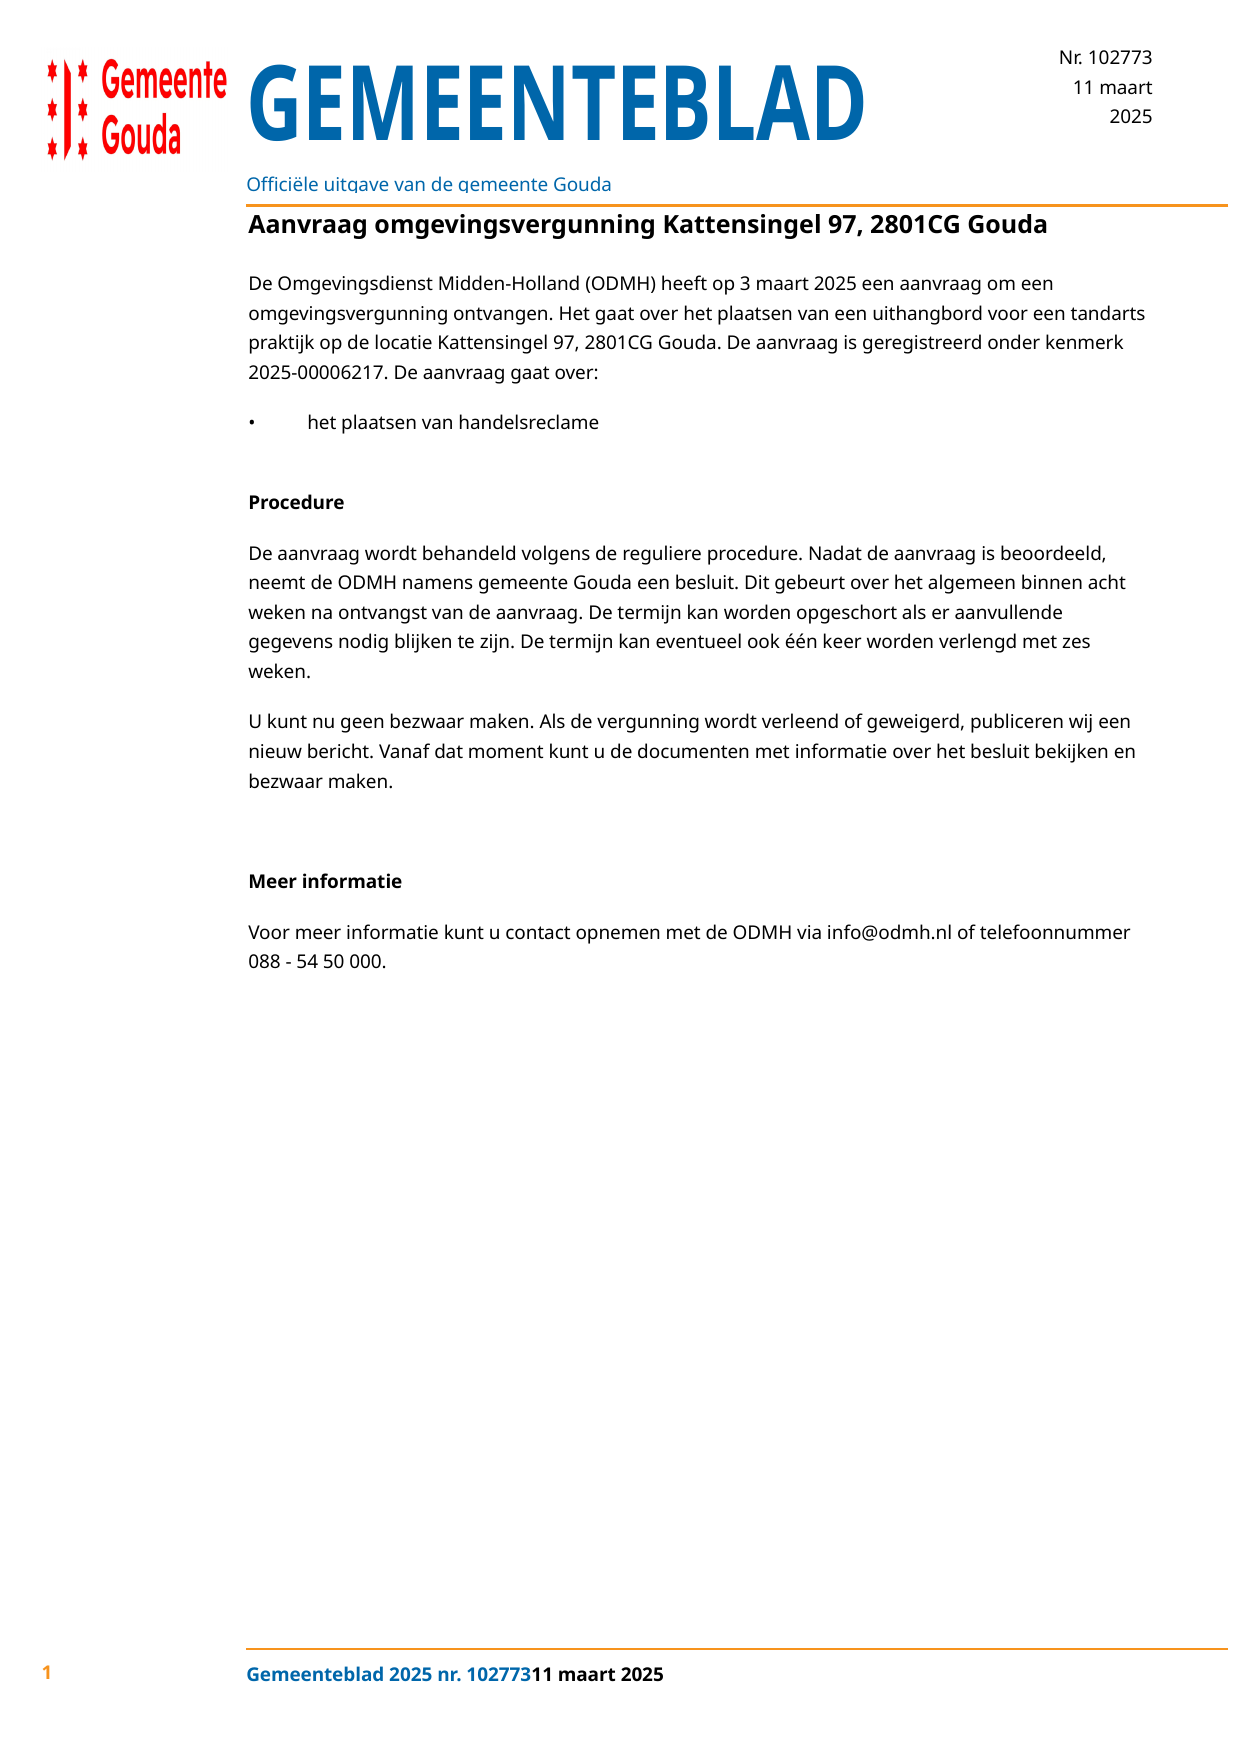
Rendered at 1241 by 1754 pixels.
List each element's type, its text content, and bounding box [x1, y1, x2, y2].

list het plaatsen van handelsreclame [248, 409, 1152, 435]
picture [41, 47, 231, 172]
text Aanvraag omgevingsvergunning Kattensingel 97, 2801CG Gouda [248, 207, 1152, 241]
text Procedure [248, 489, 1152, 515]
text U kunt nu geen bezwaar maken. Als de vergunning wordt verleend of geweigerd, publiceren wij een nieuw bericht. Vanaf dat moment kunt u de documenten met informatie over het besluit bekijken en bezwaar maken. [248, 709, 1152, 793]
text Voor meer informatie kunt u contact opnemen met de ODMH via info@odmh.nl of telefoonnummer 088 - 54 50 000. [248, 919, 1152, 974]
text De Omgevingsdienst Midden-Holland (ODMH) heeft op 3 maart 2025 een aanvraag om een omgevingsvergunning ontvangen. Het gaat over het plaatsen van een uithangbord voor een tandarts praktijk op de locatie Kattensingel 97, 2801CG Gouda. De aanvraag is geregistreerd onder kenmerk 2025-00006217. De aanvraag gaat over: [248, 270, 1152, 385]
text Meer informatie [248, 869, 1152, 894]
text De aanvraag wordt behandeld volgens de reguliere procedure. Nadat de aanvraag is beoordeeld, neemt de ODMH namens gemeente Gouda een besluit. Dit gebeurt over het algemeen binnen acht weken na ontvangst van de aanvraag. De termijn kan worden opgeschort als er aanvullende gegevens nodig blijken te zijn. De termijn kan eventueel ook één keer worden verlengd met zes weken. [248, 540, 1152, 684]
